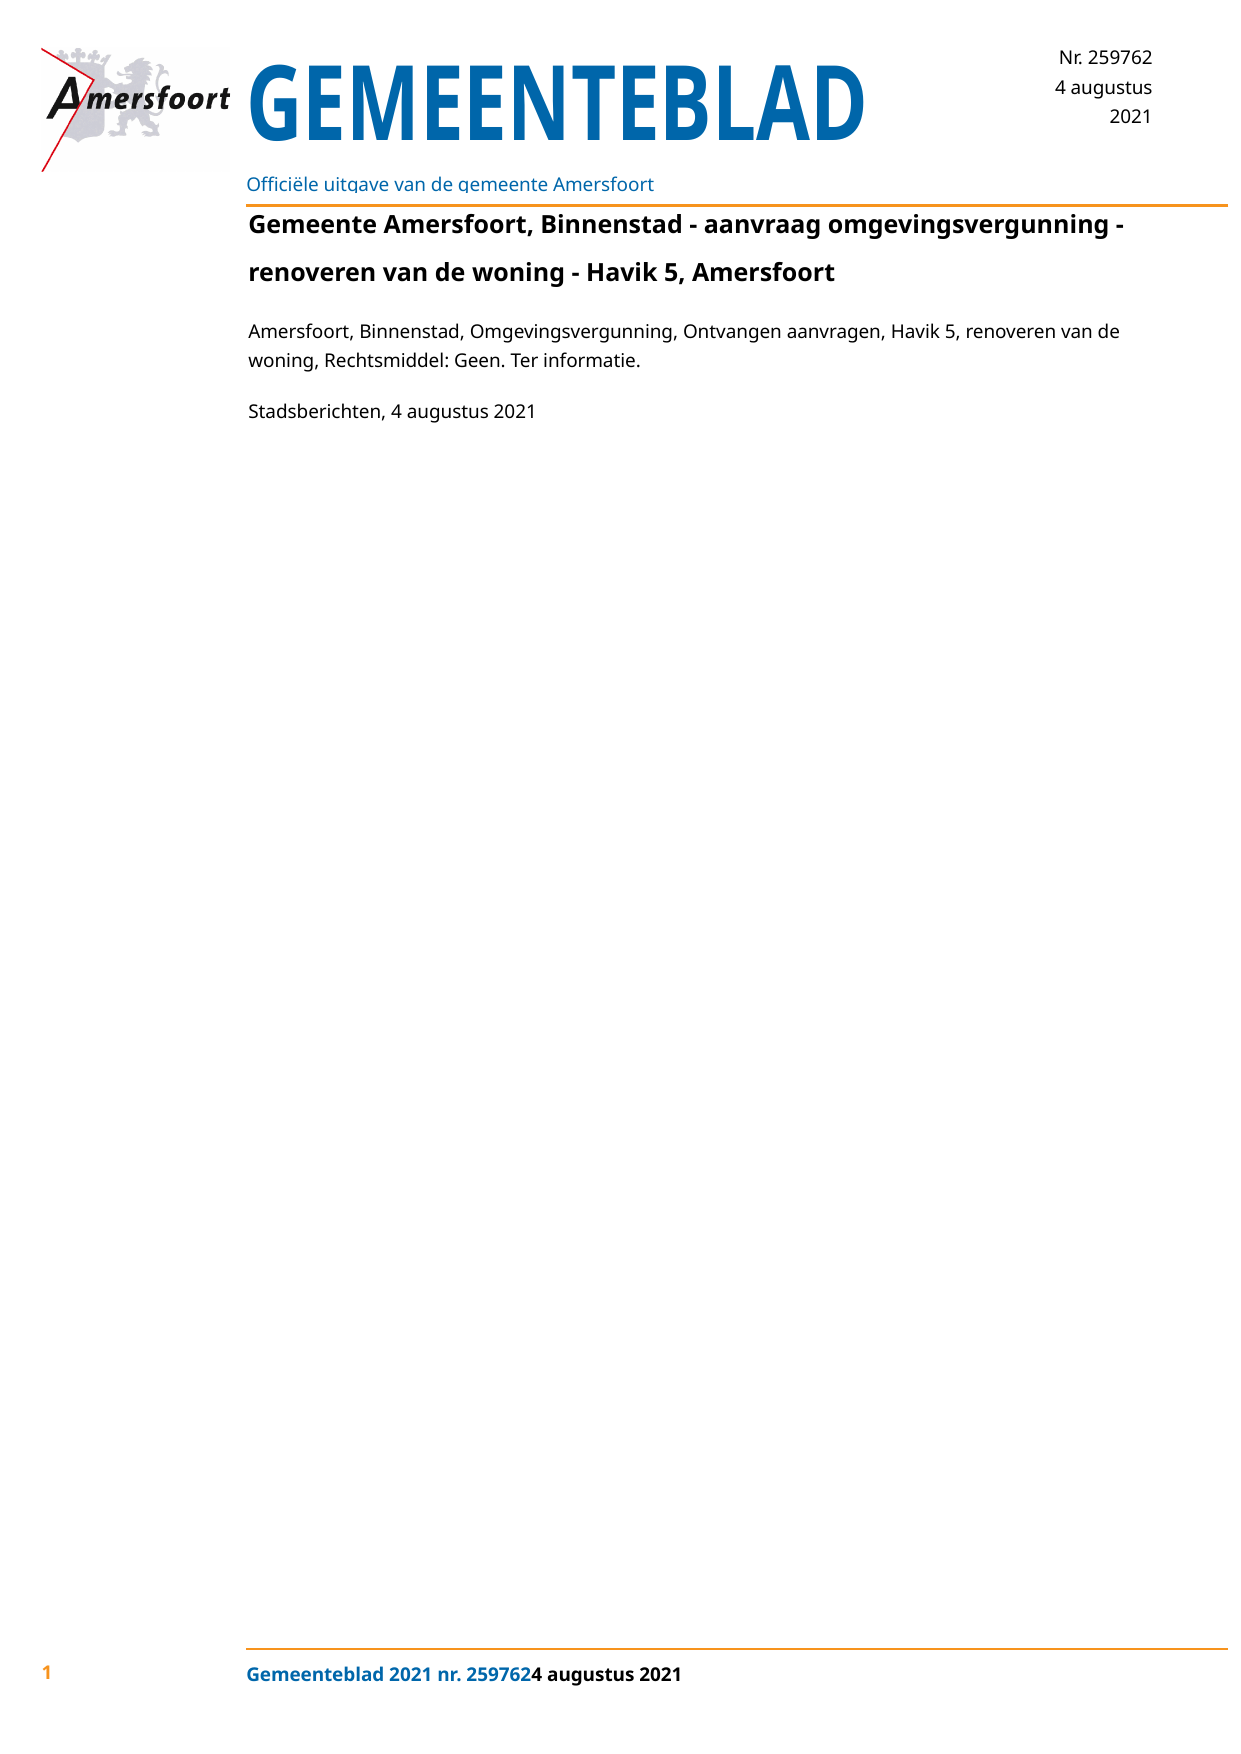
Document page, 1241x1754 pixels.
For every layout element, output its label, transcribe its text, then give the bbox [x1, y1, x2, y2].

text Amersfoort, Binnenstad, Omgevingsvergunning, Ontvangen aanvragen, Havik 5, renoveren van de woning, Rechtsmiddel: Geen. Ter informatie. [248, 318, 1152, 373]
text Stadsberichten, 4 augustus 2021 [248, 398, 1152, 424]
picture [41, 47, 231, 172]
text Gemeente Amersfoort, Binnenstad - aanvraag omgevingsvergunning - renoveren van de woning - Havik 5, Amersfoort [248, 207, 1152, 288]
